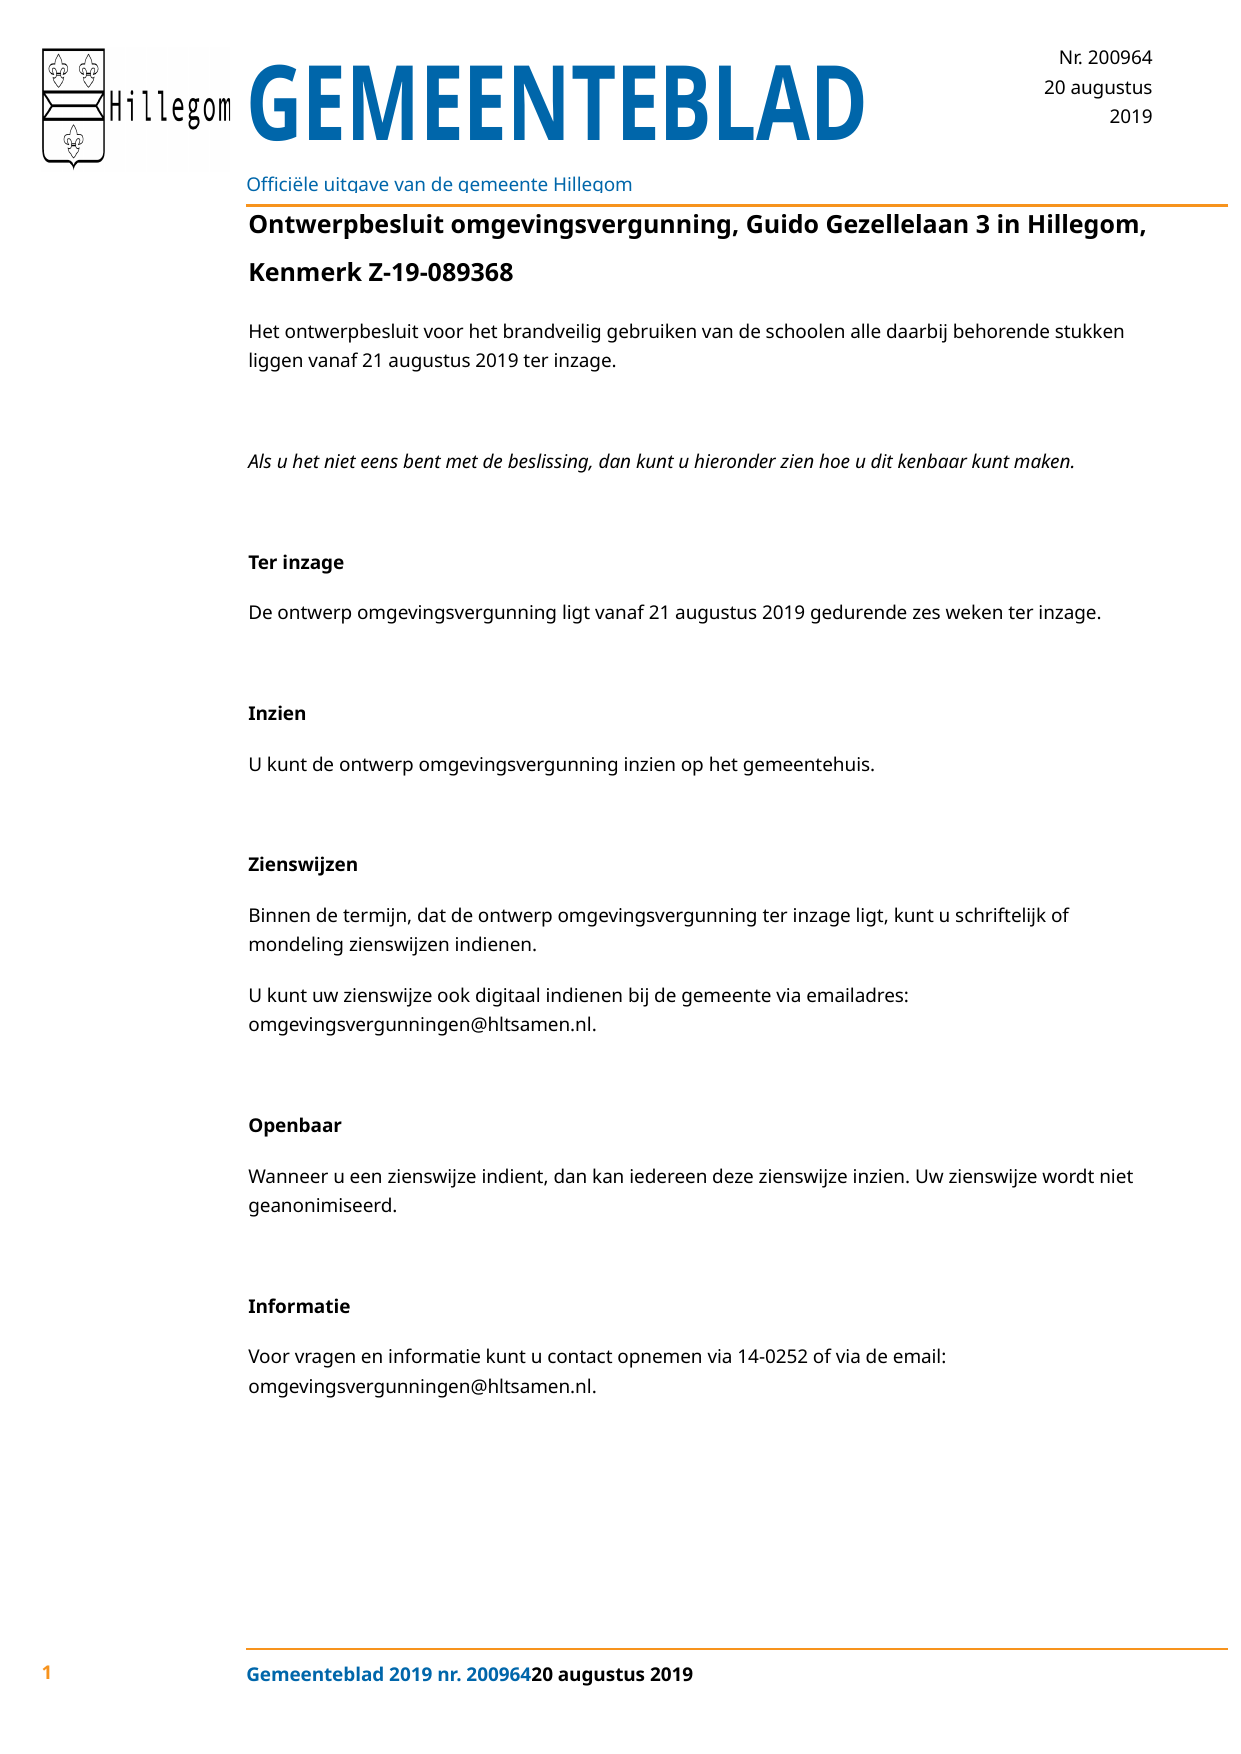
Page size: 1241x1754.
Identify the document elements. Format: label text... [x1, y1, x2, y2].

text Openbaar [248, 1112, 1152, 1138]
text De ontwerp omgevingsvergunning ligt vanaf 21 augustus 2019 gedurende zes weken ter inzage. [248, 599, 1152, 625]
text Zienswijzen [248, 852, 1152, 877]
text Ter inzage [248, 549, 1152, 575]
text Informatie [248, 1293, 1152, 1319]
text Als u het niet eens bent met de beslissing, dan kunt u hieronder zien hoe u dit kenbaar kunt maken. [248, 448, 1152, 474]
text Binnen de termijn, dat de ontwerp omgevingsvergunning ter inzage ligt, kunt u schriftelijk of mondeling zienswijzen indienen. [248, 902, 1152, 957]
text Inzien [248, 700, 1152, 726]
text Het ontwerpbesluit voor het brandveilig gebruiken van de schoolen alle daarbij behorende stukken liggen vanaf 21 augustus 2019 ter inzage. [248, 318, 1152, 373]
text Ontwerpbesluit omgevingsvergunning, Guido Gezellelaan 3 in Hillegom, Kenmerk Z-19-089368 [248, 207, 1152, 288]
picture [41, 47, 231, 172]
text U kunt de ontwerp omgevingsvergunning inzien op het gemeentehuis. [248, 751, 1152, 777]
text Wanneer u een zienswijze indient, dan kan iedereen deze zienswijze inzien. Uw zienswijze wordt niet geanonimiseerd. [248, 1163, 1152, 1218]
text U kunt uw zienswijze ook digitaal indienen bij de gemeente via emailadres: omgevingsvergunningen@hltsamen.nl. [248, 982, 1152, 1037]
text Voor vragen en informatie kunt u contact opnemen via 14-0252 of via de email: omgevingsvergunningen@hltsamen.nl. [248, 1344, 1152, 1399]
